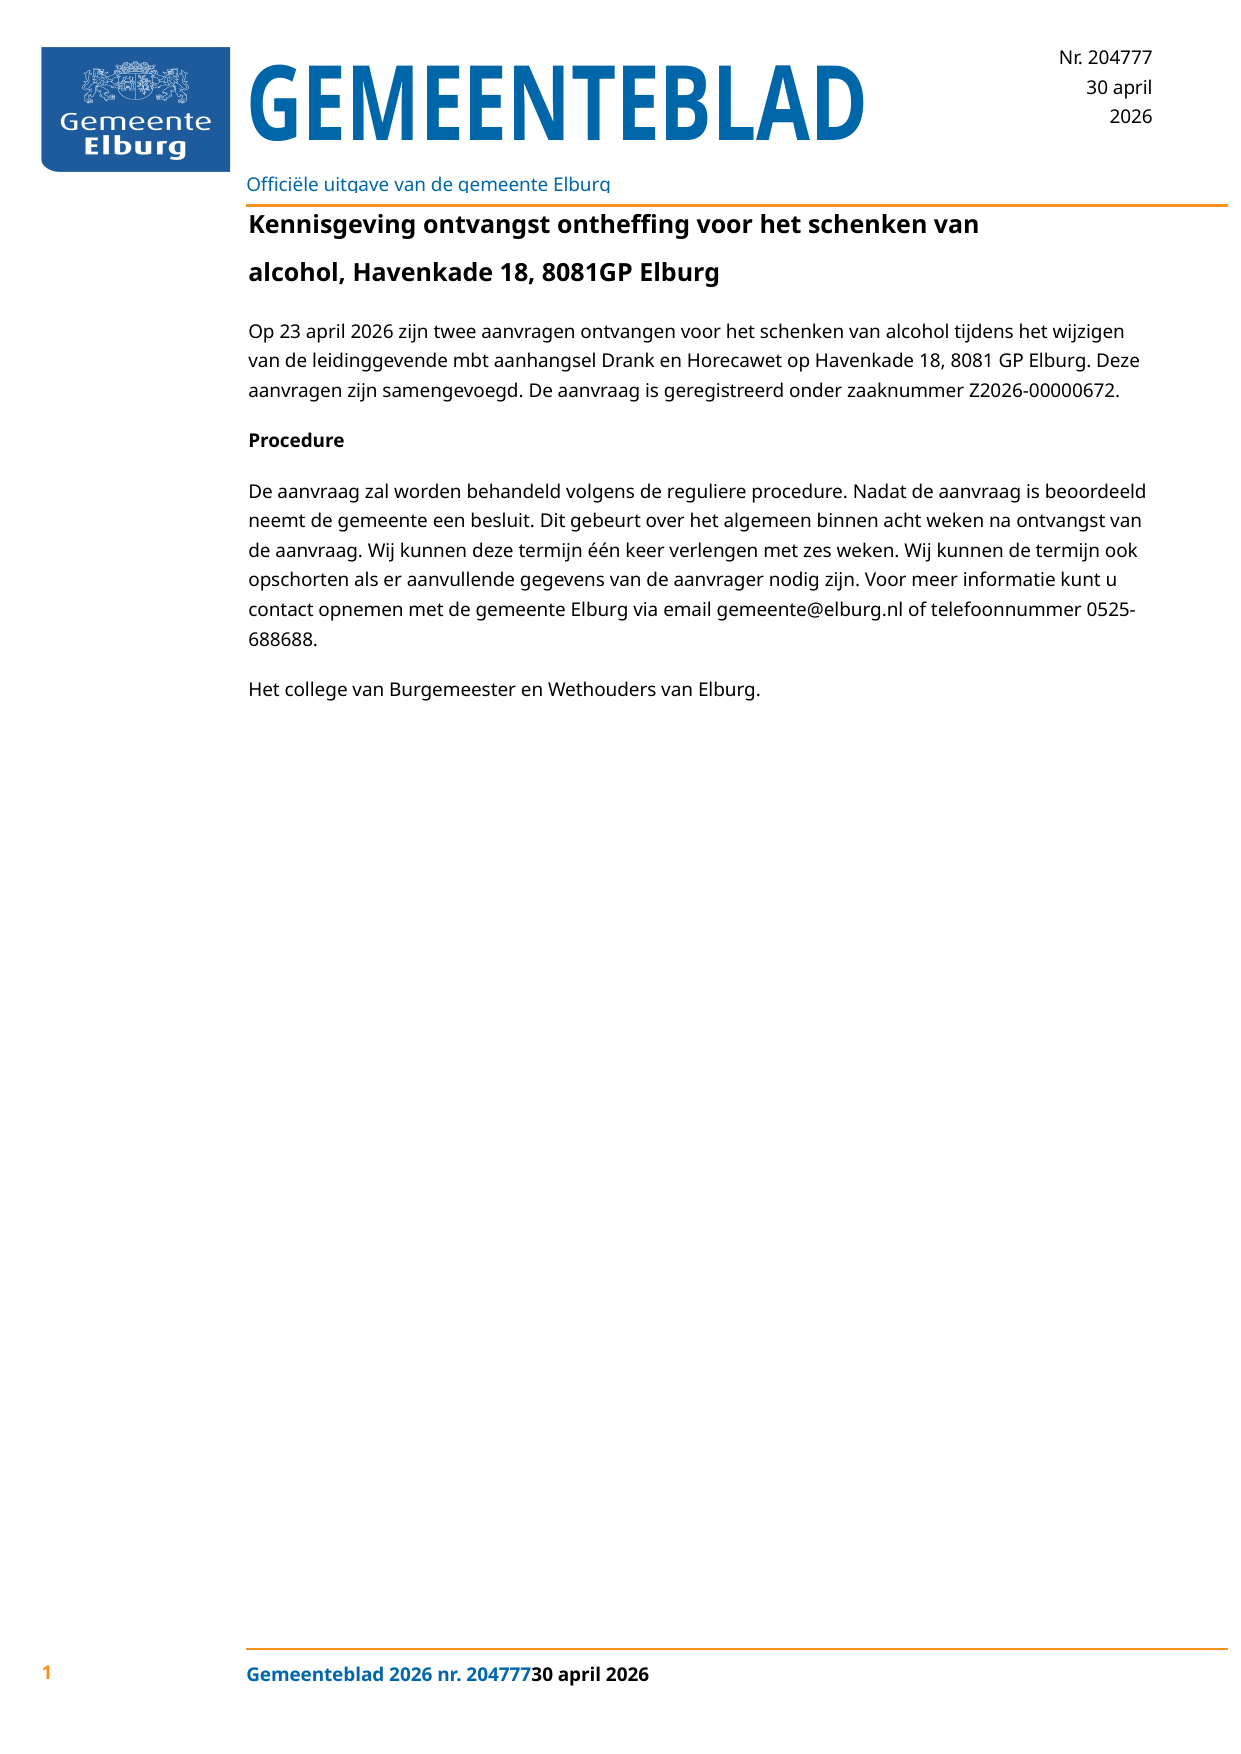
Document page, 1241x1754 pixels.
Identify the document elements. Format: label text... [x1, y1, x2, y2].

text Op 23 april 2026 zijn twee aanvragen ontvangen voor het schenken van alcohol tijdens het wijzigen van de leidinggevende mbt aanhangsel Drank en Horecawet op Havenkade 18, 8081 GP Elburg. Deze aanvragen zijn samengevoegd. De aanvraag is geregistreerd onder zaaknummer Z2026-00000672. [248, 318, 1152, 403]
picture [41, 47, 231, 172]
text Kennisgeving ontvangst ontheffing voor het schenken van alcohol, Havenkade 18, 8081GP Elburg [248, 207, 1152, 288]
text De aanvraag zal worden behandeld volgens de reguliere procedure. Nadat de aanvraag is beoordeeld neemt de gemeente een besluit. Dit gebeurt over het algemeen binnen acht weken na ontvangst van de aanvraag. Wij kunnen deze termijn één keer verlengen met zes weken. Wij kunnen de termijn ook opschorten als er aanvullende gegevens van de aanvrager nodig zijn. Voor meer informatie kunt u contact opnemen met de gemeente Elburg via email gemeente@elburg.nl of telefoonnummer 0525-688688. [248, 478, 1152, 652]
text Procedure [248, 427, 1152, 453]
text Het college van Burgemeester en Wethouders van Elburg. [248, 676, 1152, 702]
